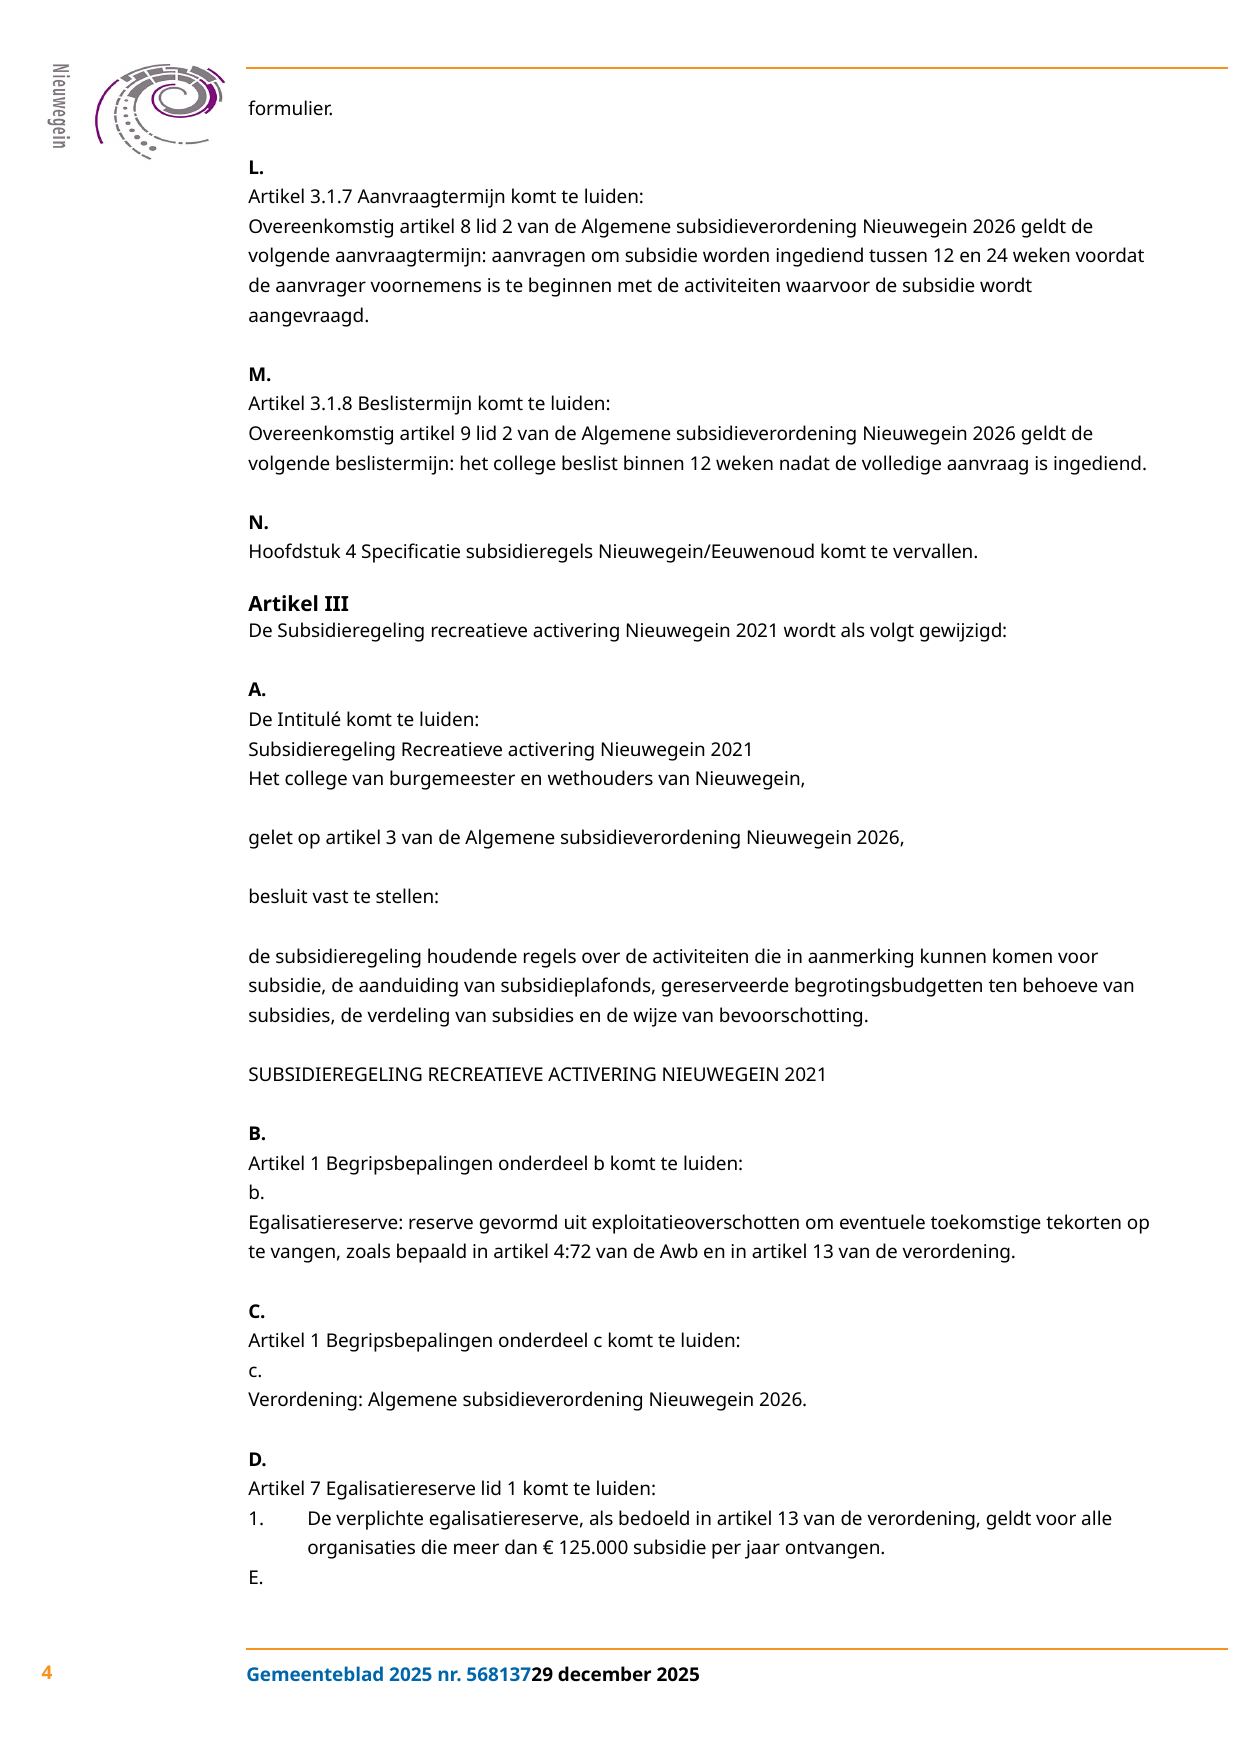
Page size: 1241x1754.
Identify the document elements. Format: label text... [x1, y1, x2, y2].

text De Subsidieregeling recreatieve activering Nieuwegein 2021 wordt als volgt gewijzigd: [248, 617, 1152, 643]
text b. [248, 1179, 1152, 1205]
text Artikel III [248, 589, 1152, 617]
text Artikel 7 Egalisatiereserve lid 1 komt te luiden: [248, 1475, 1152, 1501]
text C. [248, 1298, 1152, 1323]
text Het college van burgemeester en wethouders van Nieuwegein, [248, 765, 1152, 791]
text formulier. [248, 95, 1152, 121]
text E. [248, 1564, 1152, 1590]
text M. [248, 361, 1152, 387]
text Artikel 3.1.7 Aanvraagtermijn komt te luiden: [248, 183, 1152, 209]
text Artikel 3.1.8 Beslistermijn komt te luiden: [248, 391, 1152, 416]
text N. [248, 509, 1152, 535]
text Egalisatiereserve: reserve gevormd uit exploitatieoverschotten om eventuele toekomstige tekorten op te vangen, zoals bepaald in artikel 4:72 van de Awb en in artikel 13 van de verordening. [248, 1209, 1152, 1264]
text gelet op artikel 3 van de Algemene subsidieverordening Nieuwegein 2026, [248, 824, 1152, 850]
text A. [248, 677, 1152, 702]
text B. [248, 1120, 1152, 1146]
text Hoofdstuk 4 Specificatie subsidieregels Nieuwegein/Eeuwenoud komt te vervallen. [248, 538, 1152, 564]
text SUBSIDIEREGELING RECREATIEVE ACTIVERING NIEUWEGEIN 2021 [248, 1061, 1152, 1087]
text Artikel 1 Begripsbepalingen onderdeel b komt te luiden: [248, 1150, 1152, 1176]
text c. [248, 1357, 1152, 1383]
text Artikel 1 Begripsbepalingen onderdeel c komt te luiden: [248, 1327, 1152, 1353]
text Verordening: Algemene subsidieverordening Nieuwegein 2026. [248, 1387, 1152, 1412]
list De verplichte egalisatiereserve, als bedoeld in artikel 13 van de verordening, geldt voor alle organisaties die meer dan € 125.000 subsidie per jaar ontvangen. [248, 1505, 1152, 1560]
text Subsidieregeling Recreatieve activering Nieuwegein 2021 [248, 736, 1152, 761]
text de subsidieregeling houdende regels over de activiteiten die in aanmerking kunnen komen voor subsidie, de aanduiding van subsidieplafonds, gereserveerde begrotingsbudgetten ten behoeve van subsidies, de verdeling van subsidies en de wijze van bevoorschotting. [248, 943, 1152, 1028]
text besluit vast te stellen: [248, 884, 1152, 909]
text Overeenkomstig artikel 9 lid 2 van de Algemene subsidieverordening Nieuwegein 2026 geldt de volgende beslistermijn: het college beslist binnen 12 weken nadat de volledige aanvraag is ingediend. [248, 420, 1152, 476]
text L. [248, 154, 1152, 180]
text Overeenkomstig artikel 8 lid 2 van de Algemene subsidieverordening Nieuwegein 2026 geldt de volgende aanvraagtermijn: aanvragen om subsidie worden ingediend tussen 12 en 24 weken voordat de aanvrager voornemens is te beginnen met de activiteiten waarvoor de subsidie wordt aangevraagd. [248, 213, 1152, 328]
text De Intitulé komt te luiden: [248, 706, 1152, 732]
text D. [248, 1446, 1152, 1471]
picture [41, 47, 231, 172]
